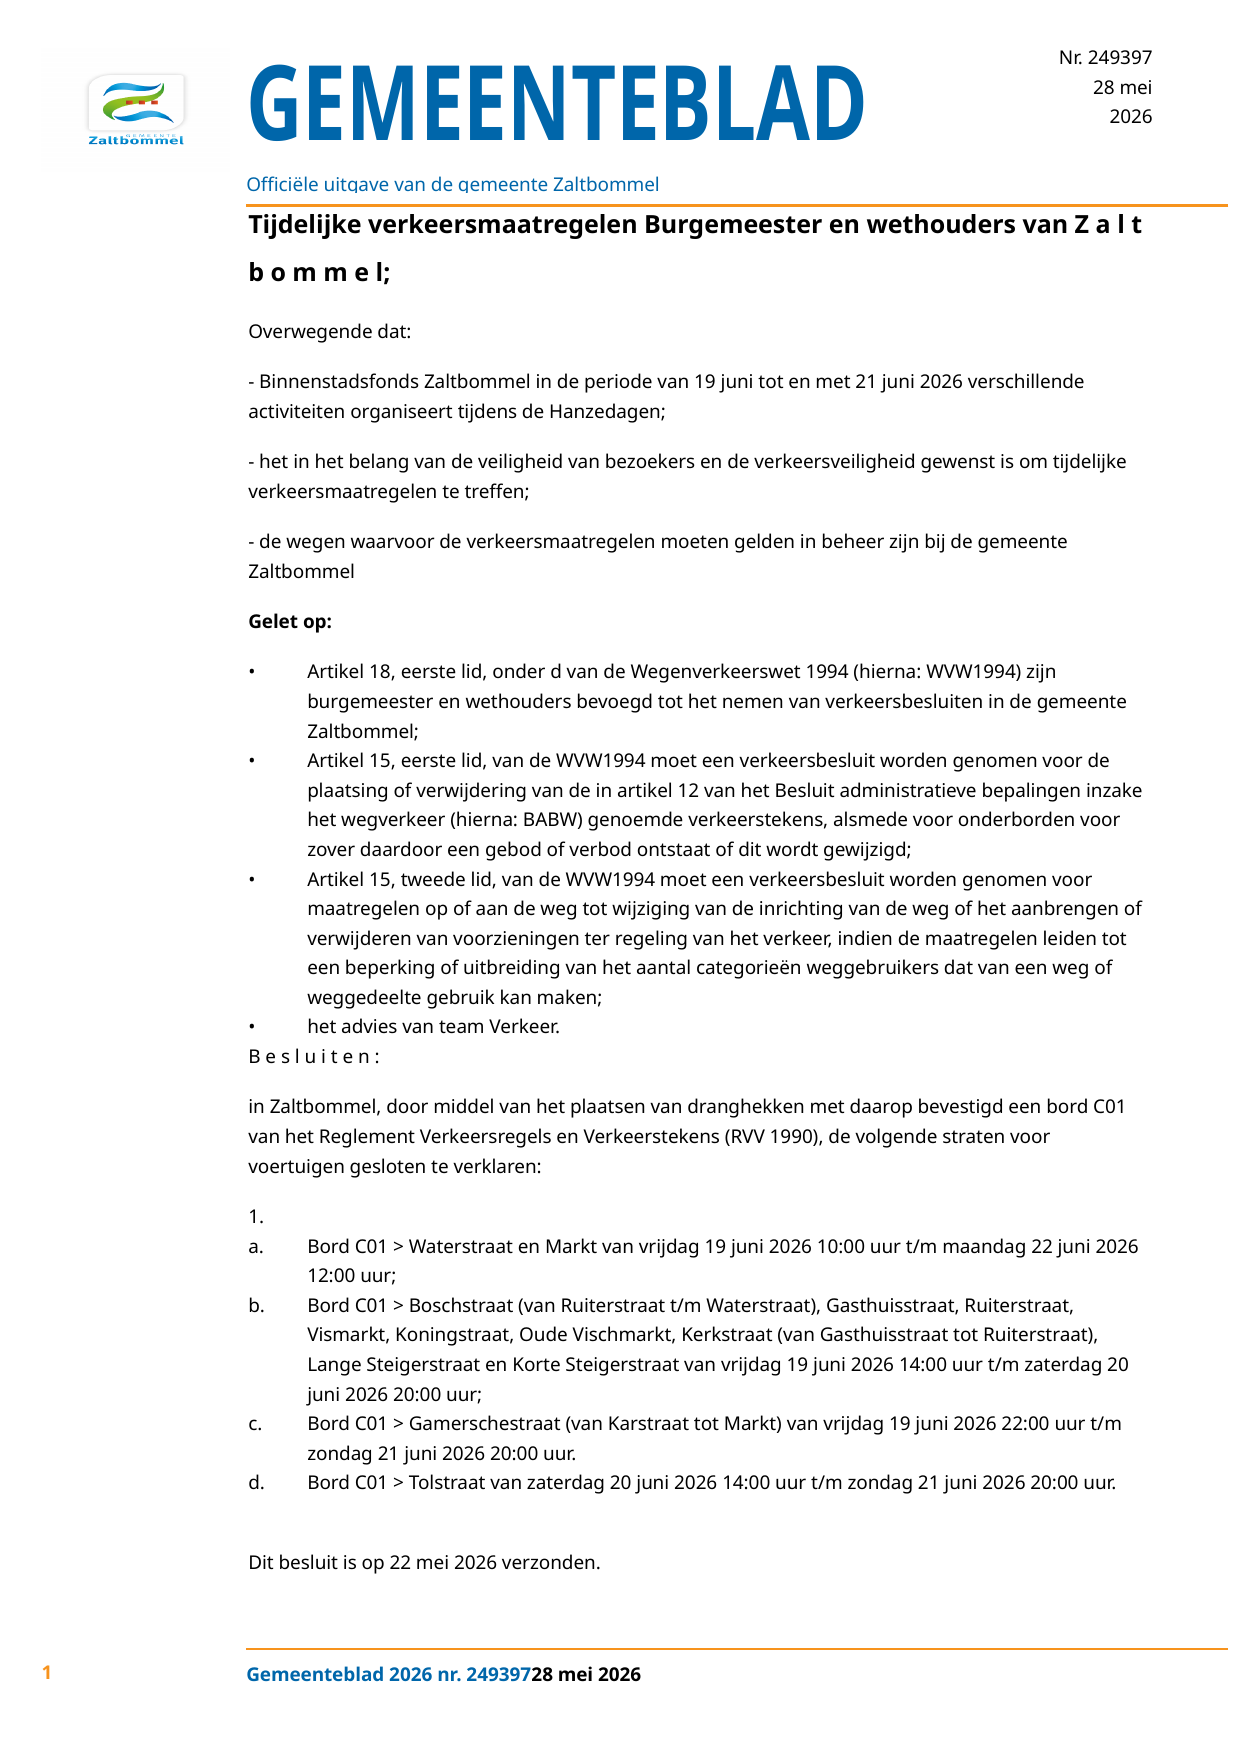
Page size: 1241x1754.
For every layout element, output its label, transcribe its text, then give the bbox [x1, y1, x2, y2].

list Bord C01 > Tolstraat van zaterdag 20 juni 2026 14:00 uur t/m zondag 21 juni 2026 20:00 uur. [248, 1469, 1152, 1495]
list Bord C01 > Waterstraat en Markt van vrijdag 19 juni 2026 10:00 uur t/m maandag 22 juni 2026 12:00 uur; [248, 1233, 1152, 1288]
text - Binnenstadsfonds Zaltbommel in de periode van 19 juni tot en met 21 juni 2026 verschillende activiteiten organiseert tijdens de Hanzedagen; [248, 368, 1152, 424]
text - het in het belang van de veiligheid van bezoekers en de verkeersveiligheid gewenst is om tijdelijke verkeersmaatregelen te treffen; [248, 448, 1152, 504]
list Artikel 15, tweede lid, van de WVW1994 moet een verkeersbesluit worden genomen voor maatregelen op of aan de weg tot wijziging van de inrichting van de weg of het aanbrengen of verwijderen van voorzieningen ter regeling van het verkeer, indien de maatregelen leiden tot een beperking of uitbreiding van het aantal categorieën weggebruikers dat van een weg of weggedeelte gebruik kan maken; [248, 866, 1152, 1010]
list Artikel 18, eerste lid, onder d van de Wegenverkeerswet 1994 (hierna: WVW1994) zijn burgemeester en wethouders bevoegd tot het nemen van verkeersbesluiten in de gemeente Zaltbommel; [248, 659, 1152, 744]
text Gelet op: [248, 608, 1152, 634]
text in Zaltbommel, door middel van het plaatsen van dranghekken met daarop bevestigd een bord C01 van het Reglement Verkeersregels en Verkeerstekens (RVV 1990), de volgende straten voor voertuigen gesloten te verklaren: [248, 1094, 1152, 1179]
list het advies van team Verkeer. [248, 1014, 1152, 1039]
text Overwegende dat: [248, 318, 1152, 344]
list Bord C01 > Gamerschestraat (van Karstraat tot Markt) van vrijdag 19 juni 2026 22:00 uur t/m zondag 21 juni 2026 20:00 uur. [248, 1410, 1152, 1466]
text Tijdelijke verkeersmaatregelen Burgemeester en wethouders van Z a l t b o m m e l; [248, 207, 1152, 288]
text Dit besluit is op 22 mei 2026 verzonden. [248, 1549, 1152, 1575]
list Artikel 15, eerste lid, van de WVW1994 moet een verkeersbesluit worden genomen voor de plaatsing of verwijdering van de in artikel 12 van het Besluit administratieve bepalingen inzake het wegverkeer (hierna: BABW) genoemde verkeerstekens, alsmede voor onderborden voor zover daardoor een gebod of verbod ontstaat of dit wordt gewijzigd; [248, 747, 1152, 862]
text - de wegen waarvoor de verkeersmaatregelen moeten gelden in beheer zijn bij de gemeente Zaltbommel [248, 528, 1152, 584]
picture [41, 47, 231, 172]
text B e s l u i t e n : [248, 1043, 1152, 1069]
list Bord C01 > Boschstraat (van Ruiterstraat t/m Waterstraat), Gasthuisstraat, Ruiterstraat, Vismarkt, Koningstraat, Oude Vischmarkt, Kerkstraat (van Gasthuisstraat tot Ruiterstraat), Lange Steigerstraat en Korte Steigerstraat van vrijdag 19 juni 2026 14:00 uur t/m zaterdag 20 juni 2026 20:00 uur; [248, 1292, 1152, 1407]
